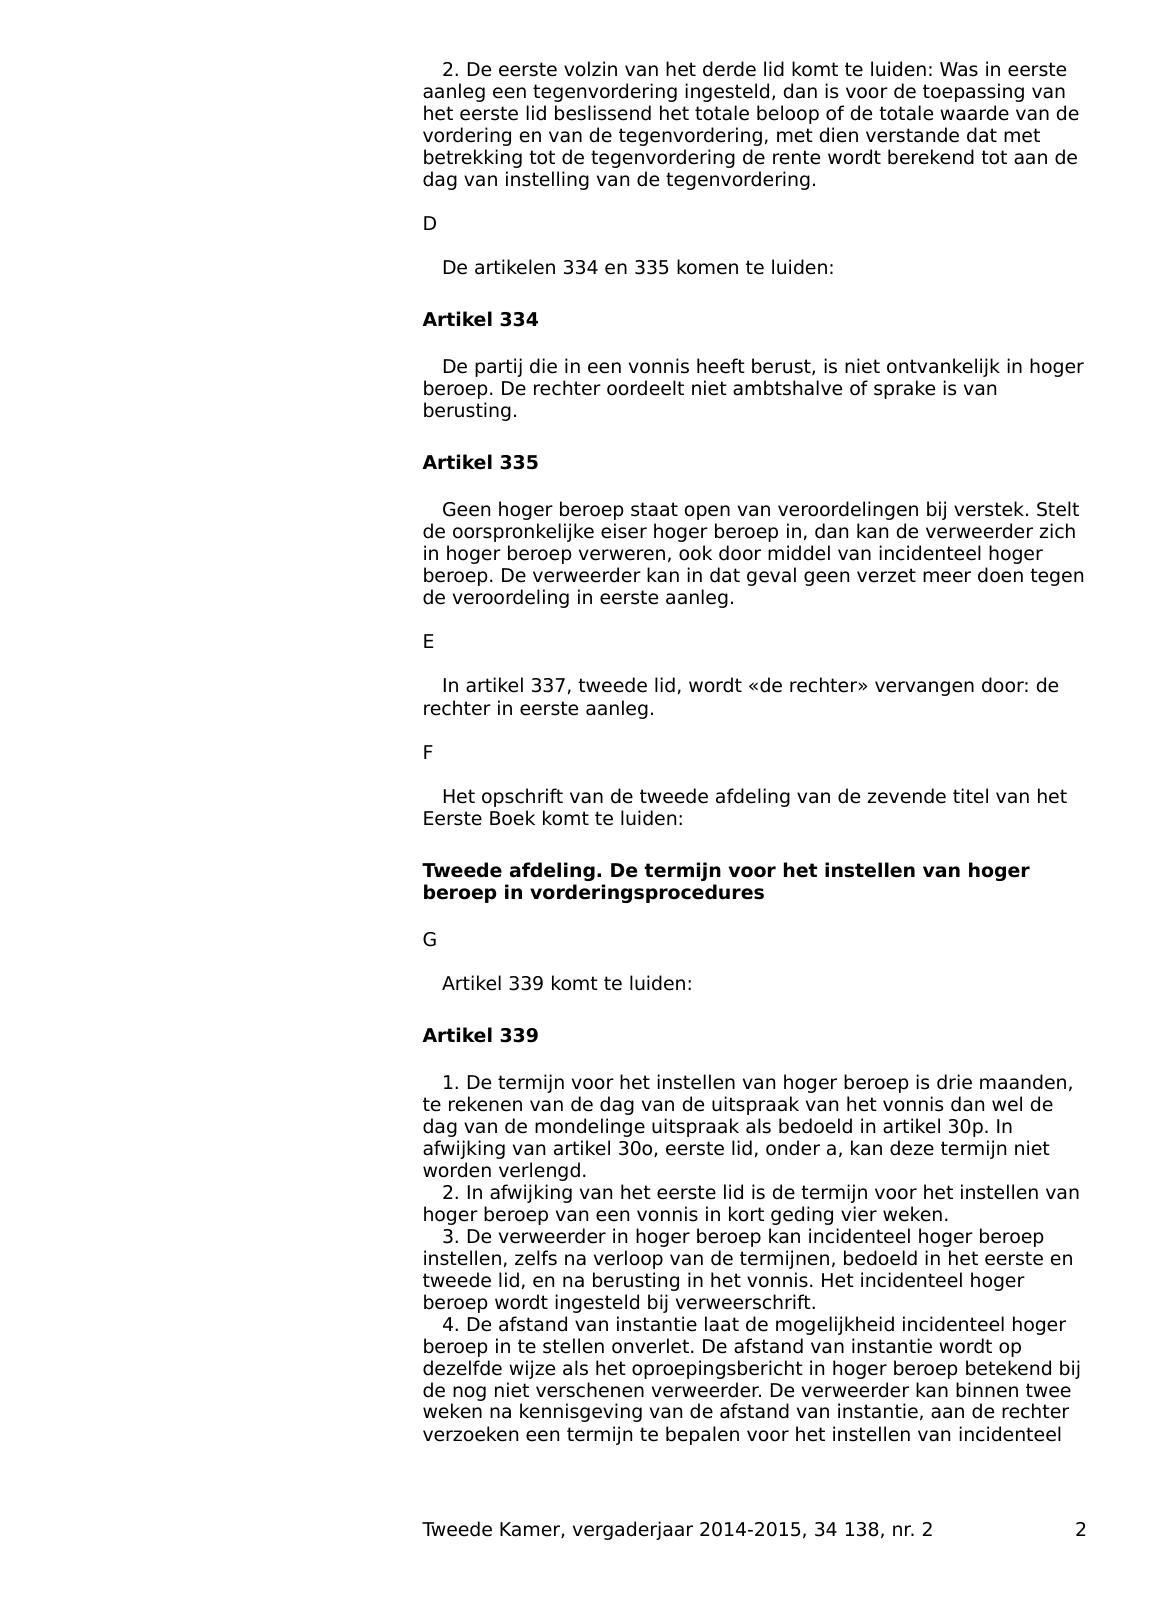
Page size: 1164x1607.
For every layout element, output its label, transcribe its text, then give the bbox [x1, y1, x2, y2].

text Artikel 339 komt te luiden: [422, 973, 1087, 995]
text 4. De afstand van instantie laat de mogelijkheid incidenteel hoger beroep in te stellen onverlet. De afstand van instantie wordt op dezelfde wijze als het oproepingsbericht in hoger beroep betekend bij de nog niet verschenen verweerder. De verweerder kan binnen twee weken na kennisgeving van de afstand van instantie, aan de rechter verzoeken een termijn te bepalen voor het instellen van incidenteel [422, 1313, 1087, 1445]
text 2. In afwijking van het eerste lid is de termijn voor het instellen van hoger beroep van een vonnis in kort geding vier weken. [422, 1182, 1087, 1226]
text 1. De termijn voor het instellen van hoger beroep is drie maanden, te rekenen van de dag van de uitspraak van het vonnis dan wel de dag van de mondelinge uitspraak als bedoeld in artikel 30p. In afwijking van artikel 30o, eerste lid, onder a, kan deze termijn niet worden verlengd. [422, 1072, 1087, 1182]
text E [422, 631, 1087, 653]
subtitle Artikel 335 [422, 452, 1087, 474]
text De artikelen 334 en 335 komen te luiden: [422, 257, 1087, 279]
text In artikel 337, tweede lid, wordt «de rechter» vervangen door: de rechter in eerste aanleg. [422, 675, 1087, 719]
subtitle Artikel 334 [422, 309, 1087, 331]
text Geen hoger beroep staat open van veroordelingen bij verstek. Stelt de oorspronkelijke eiser hoger beroep in, dan kan de verweerder zich in hoger beroep verweren, ook door middel van incidenteel hoger beroep. De verweerder kan in dat geval geen verzet meer doen tegen de veroordeling in eerste aanleg. [422, 499, 1087, 609]
text G [422, 929, 1087, 951]
subtitle Tweede afdeling. De termijn voor het instellen van hoger beroep in vorderingsprocedures [422, 860, 1087, 904]
text De partij die in een vonnis heeft berust, is niet ontvankelijk in hoger beroep. De rechter oordeelt niet ambtshalve of sprake is van berusting. [422, 356, 1087, 422]
subtitle Artikel 339 [422, 1025, 1087, 1047]
text 2. De eerste volzin van het derde lid komt te luiden: Was in eerste aanleg een tegenvordering ingesteld, dan is voor de toepassing van het eerste lid beslissend het totale beloop of de totale waarde van de vordering en van de tegenvordering, met dien verstande dat met betrekking tot de tegenvordering de rente wordt berekend tot aan de dag van instelling van de tegenvordering. [422, 59, 1087, 191]
text D [422, 213, 1087, 235]
text Het opschrift van de tweede afdeling van de zevende titel van het Eerste Boek komt te luiden: [422, 786, 1087, 830]
text 3. De verweerder in hoger beroep kan incidenteel hoger beroep instellen, zelfs na verloop van de termijnen, bedoeld in het eerste en tweede lid, en na berusting in het vonnis. Het incidenteel hoger beroep wordt ingesteld bij verweerschrift. [422, 1226, 1087, 1313]
text F [422, 742, 1087, 763]
